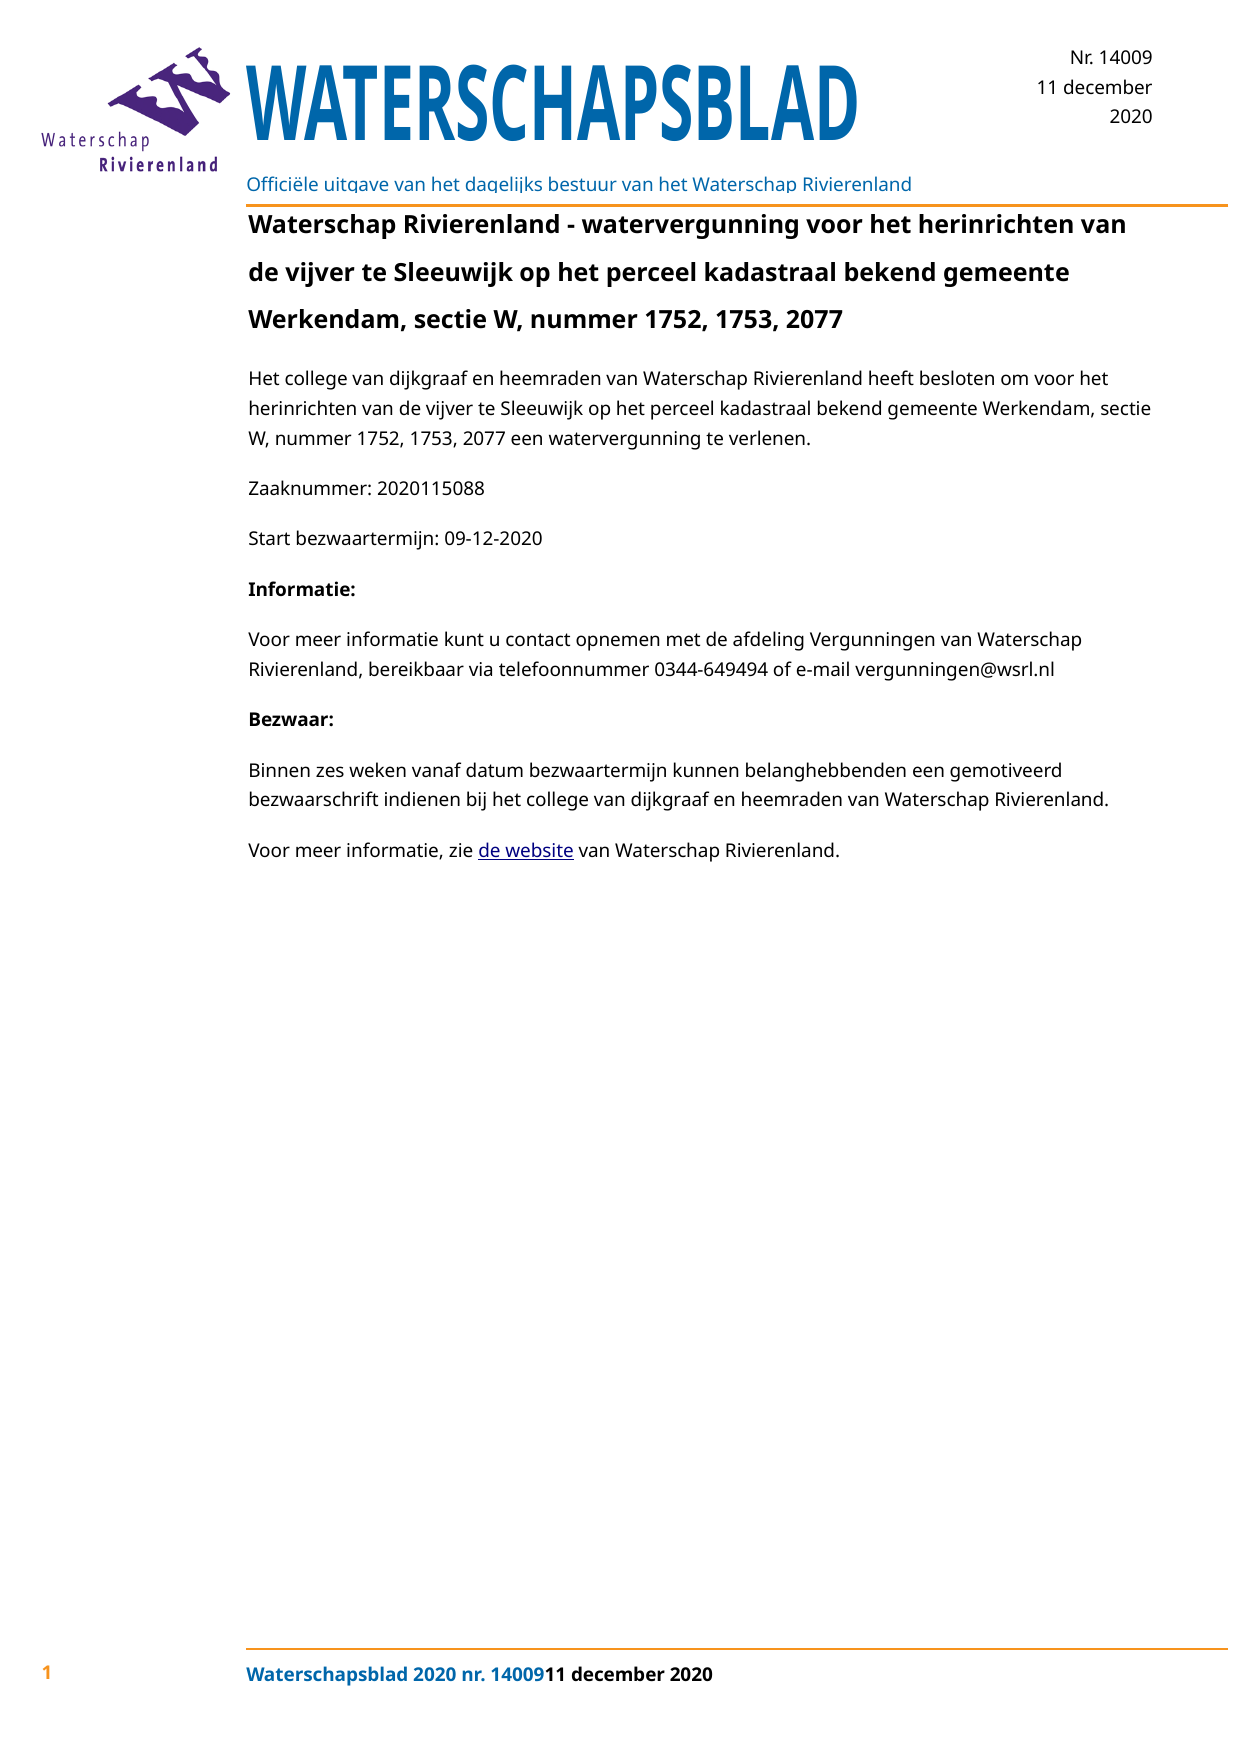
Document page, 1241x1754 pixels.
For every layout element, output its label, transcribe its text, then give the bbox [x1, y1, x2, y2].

text Het college van dijkgraaf en heemraden van Waterschap Rivierenland heeft besloten om voor het herinrichten van de vijver te Sleeuwijk op het perceel kadastraal bekend gemeente Werkendam, sectie W, nummer 1752, 1753, 2077 een watervergunning te verlenen. [248, 366, 1152, 450]
text Binnen zes weken vanaf datum bezwaartermijn kunnen belanghebbenden een gemotiveerd bezwaarschrift indienen bij het college van dijkgraaf en heemraden van Waterschap Rivierenland. [248, 757, 1152, 812]
text Informatie: [248, 576, 1152, 602]
text Voor meer informatie kunt u contact opnemen met de afdeling Vergunningen van Waterschap Rivierenland, bereikbaar via telefoonnummer 0344-649494 of e-mail vergunningen@wsrl.nl [248, 626, 1152, 682]
text Waterschap Rivierenland - watervergunning voor het herinrichten van de vijver te Sleeuwijk op het perceel kadastraal bekend gemeente Werkendam, sectie W, nummer 1752, 1753, 2077 [248, 207, 1152, 336]
text Start bezwaartermijn: 09-12-2020 [248, 526, 1152, 551]
text Bezwaar: [248, 706, 1152, 732]
picture [41, 47, 231, 172]
text Voor meer informatie, zie de website van Waterschap Rivierenland. [248, 837, 1152, 862]
text Zaaknummer: 2020115088 [248, 475, 1152, 501]
